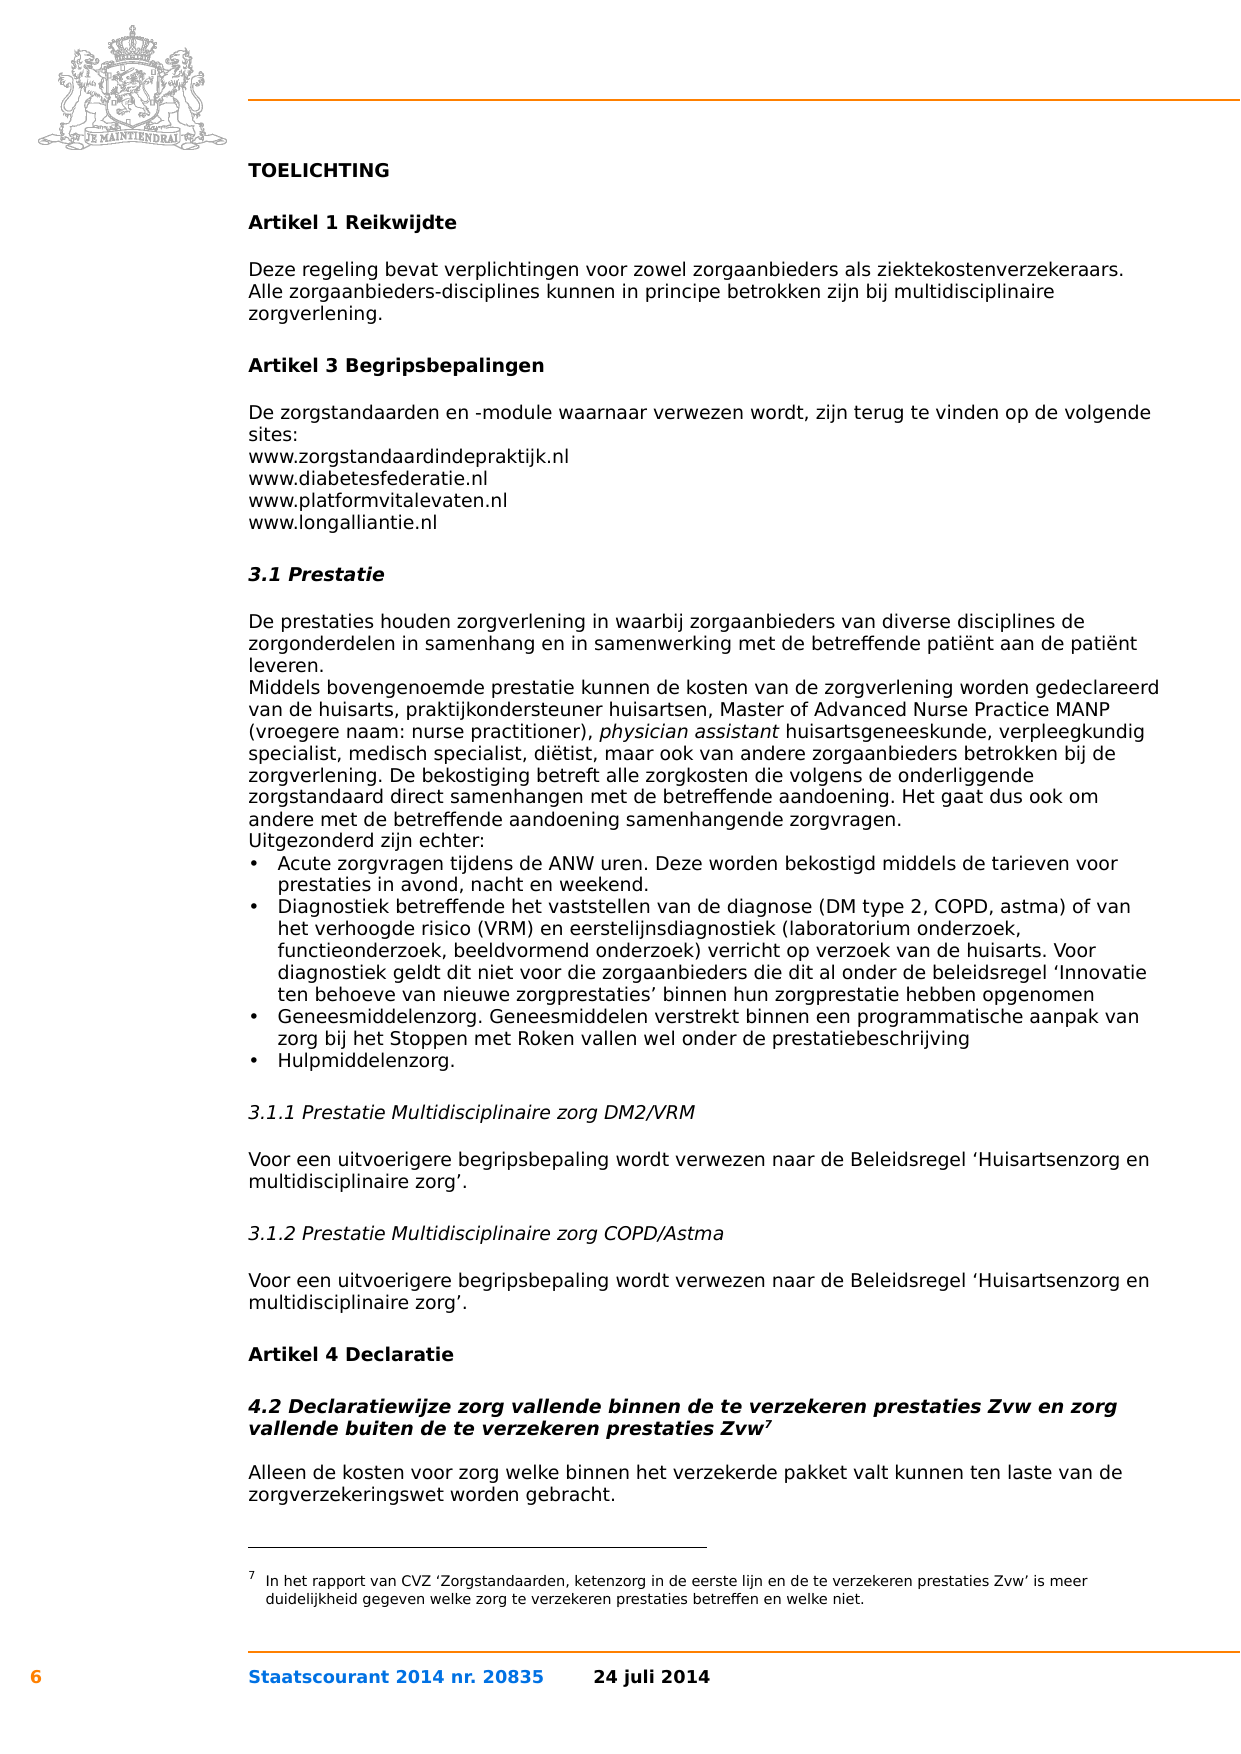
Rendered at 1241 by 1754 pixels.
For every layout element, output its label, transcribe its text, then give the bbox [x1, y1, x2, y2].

subtitle TOELICHTING [248, 160, 1163, 182]
text De prestaties houden zorgverlening in waarbij zorgaanbieders van diverse disciplines de zorgonderdelen in samenhang en in samenwerking met de betreffende patiënt aan de patiënt leveren. [248, 611, 1163, 677]
text Uitgezonderd zijn echter: [248, 830, 1163, 852]
text www.platformvitalevaten.nl [248, 490, 1163, 512]
text Middels bovengenoemde prestatie kunnen de kosten van de zorgverlening worden gedeclareerd van de huisarts, praktijkondersteuner huisartsen, Master of Advanced Nurse Practice MANP (vroegere naam: nurse practitioner), physician assistant huisartsgeneeskunde, verpleegkundig specialist, medisch specialist, diëtist, maar ook van andere zorgaanbieders betrokken bij de zorgverlening. De bekostiging betreft alle zorgkosten die volgens de onderliggende zorgstandaard direct samenhangen met de betreffende aandoening. Het gaat dus ook om andere met de betreffende aandoening samenhangende zorgvragen. [248, 677, 1163, 830]
text Voor een uitvoerigere begripsbepaling wordt verwezen naar de Beleidsregel ‘Huisartsenzorg en multidisciplinaire zorg’. [248, 1270, 1163, 1314]
text • Hulpmiddelenzorg. [248, 1050, 1163, 1072]
subtitle 3.1.2 Prestatie Multidisciplinaire zorg COPD/Astma [248, 1223, 1163, 1245]
text De zorgstandaarden en -module waarnaar verwezen wordt, zijn terug te vinden op de volgende sites: [248, 402, 1163, 446]
text Alleen de kosten voor zorg welke binnen het verzekerde pakket valt kunnen ten laste van de zorgverzekeringswet worden gebracht. [248, 1462, 1163, 1506]
subtitle Artikel 3 Begripsbepalingen [248, 355, 1163, 377]
text Deze regeling bevat verplichtingen voor zowel zorgaanbieders als ziektekostenverzekeraars. Alle zorgaanbieders-disciplines kunnen in principe betrokken zijn bij multidisciplinaire zorgverlening. [248, 259, 1163, 325]
text • Acute zorgvragen tijdens de ANW uren. Deze worden bekostigd middels de tarieven voor prestaties in avond, nacht en weekend. [248, 852, 1163, 896]
subtitle 3.1 Prestatie [248, 564, 1163, 586]
text www.longalliantie.nl [248, 512, 1163, 534]
picture [38, 25, 227, 150]
text In het rapport van CVZ ‘Zorgstandaarden, ketenzorg in de eerste lijn en de te verzekeren prestaties Zvw’ is meer duidelijkheid gegeven welke zorg te verzekeren prestaties betreffen en welke niet. [248, 1569, 1163, 1608]
subtitle 4.2 Declaratiewijze zorg vallende binnen de te verzekeren prestaties Zvw en zorg vallende buiten de te verzekeren prestaties Zvw [248, 1396, 1163, 1440]
subtitle Artikel 4 Declaratie [248, 1344, 1163, 1366]
text • Geneesmiddelenzorg. Geneesmiddelen verstrekt binnen een programmatische aanpak van zorg bij het Stoppen met Roken vallen wel onder de prestatiebeschrijving [248, 1006, 1163, 1050]
text www.diabetesfederatie.nl [248, 468, 1163, 490]
subtitle Artikel 1 Reikwijdte [248, 212, 1163, 234]
text Voor een uitvoerigere begripsbepaling wordt verwezen naar de Beleidsregel ‘Huisartsenzorg en multidisciplinaire zorg’. [248, 1149, 1163, 1193]
subtitle 3.1.1 Prestatie Multidisciplinaire zorg DM2/VRM [248, 1102, 1163, 1124]
text www.zorgstandaardindepraktijk.nl [248, 446, 1163, 468]
text • Diagnostiek betreffende het vaststellen van de diagnose (DM type 2, COPD, astma) of van het verhoogde risico (VRM) en eerstelijnsdiagnostiek (laboratorium onderzoek, functieonderzoek, beeldvormend onderzoek) verricht op verzoek van de huisarts. Voor diagnostiek geldt dit niet voor die zorgaanbieders die dit al onder de beleidsregel ‘Innovatie ten behoeve van nieuwe zorgprestaties’ binnen hun zorgprestatie hebben opgenomen [248, 896, 1163, 1006]
